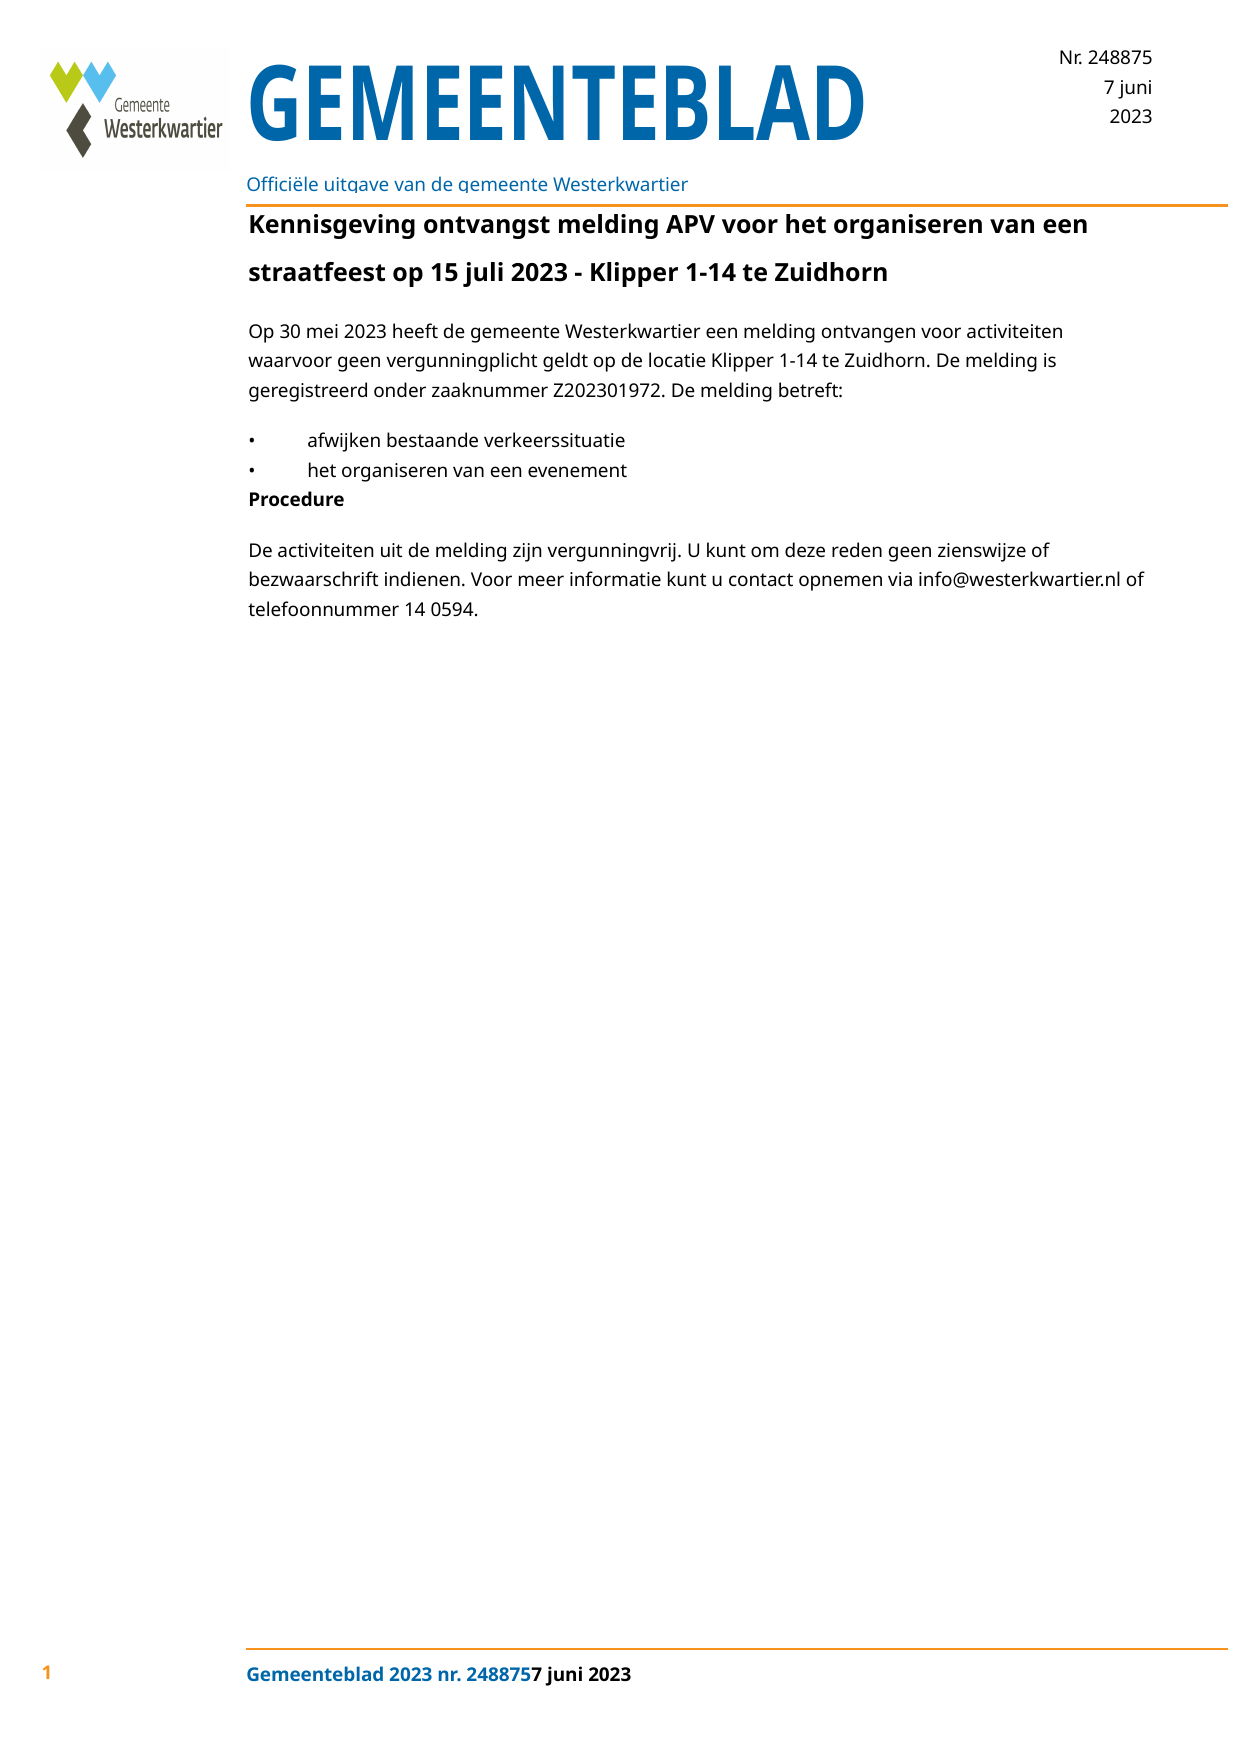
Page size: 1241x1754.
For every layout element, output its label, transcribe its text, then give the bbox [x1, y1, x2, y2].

text De activiteiten uit de melding zijn vergunningvrij. U kunt om deze reden geen zienswijze of bezwaarschrift indienen. Voor meer informatie kunt u contact opnemen via info@westerkwartier.nl of telefoonnummer 14 0594. [248, 537, 1152, 622]
list het organiseren van een evenement [248, 457, 1152, 483]
text Op 30 mei 2023 heeft de gemeente Westerkwartier een melding ontvangen voor activiteiten waarvoor geen vergunningplicht geldt op de locatie Klipper 1-14 te Zuidhorn. De melding is geregistreerd onder zaaknummer Z202301972. De melding betreft: [248, 318, 1152, 403]
picture [41, 47, 231, 172]
list afwijken bestaande verkeerssituatie [248, 427, 1152, 453]
text Kennisgeving ontvangst melding APV voor het organiseren van een straatfeest op 15 juli 2023 - Klipper 1-14 te Zuidhorn [248, 207, 1152, 288]
text Procedure [248, 487, 1152, 512]
